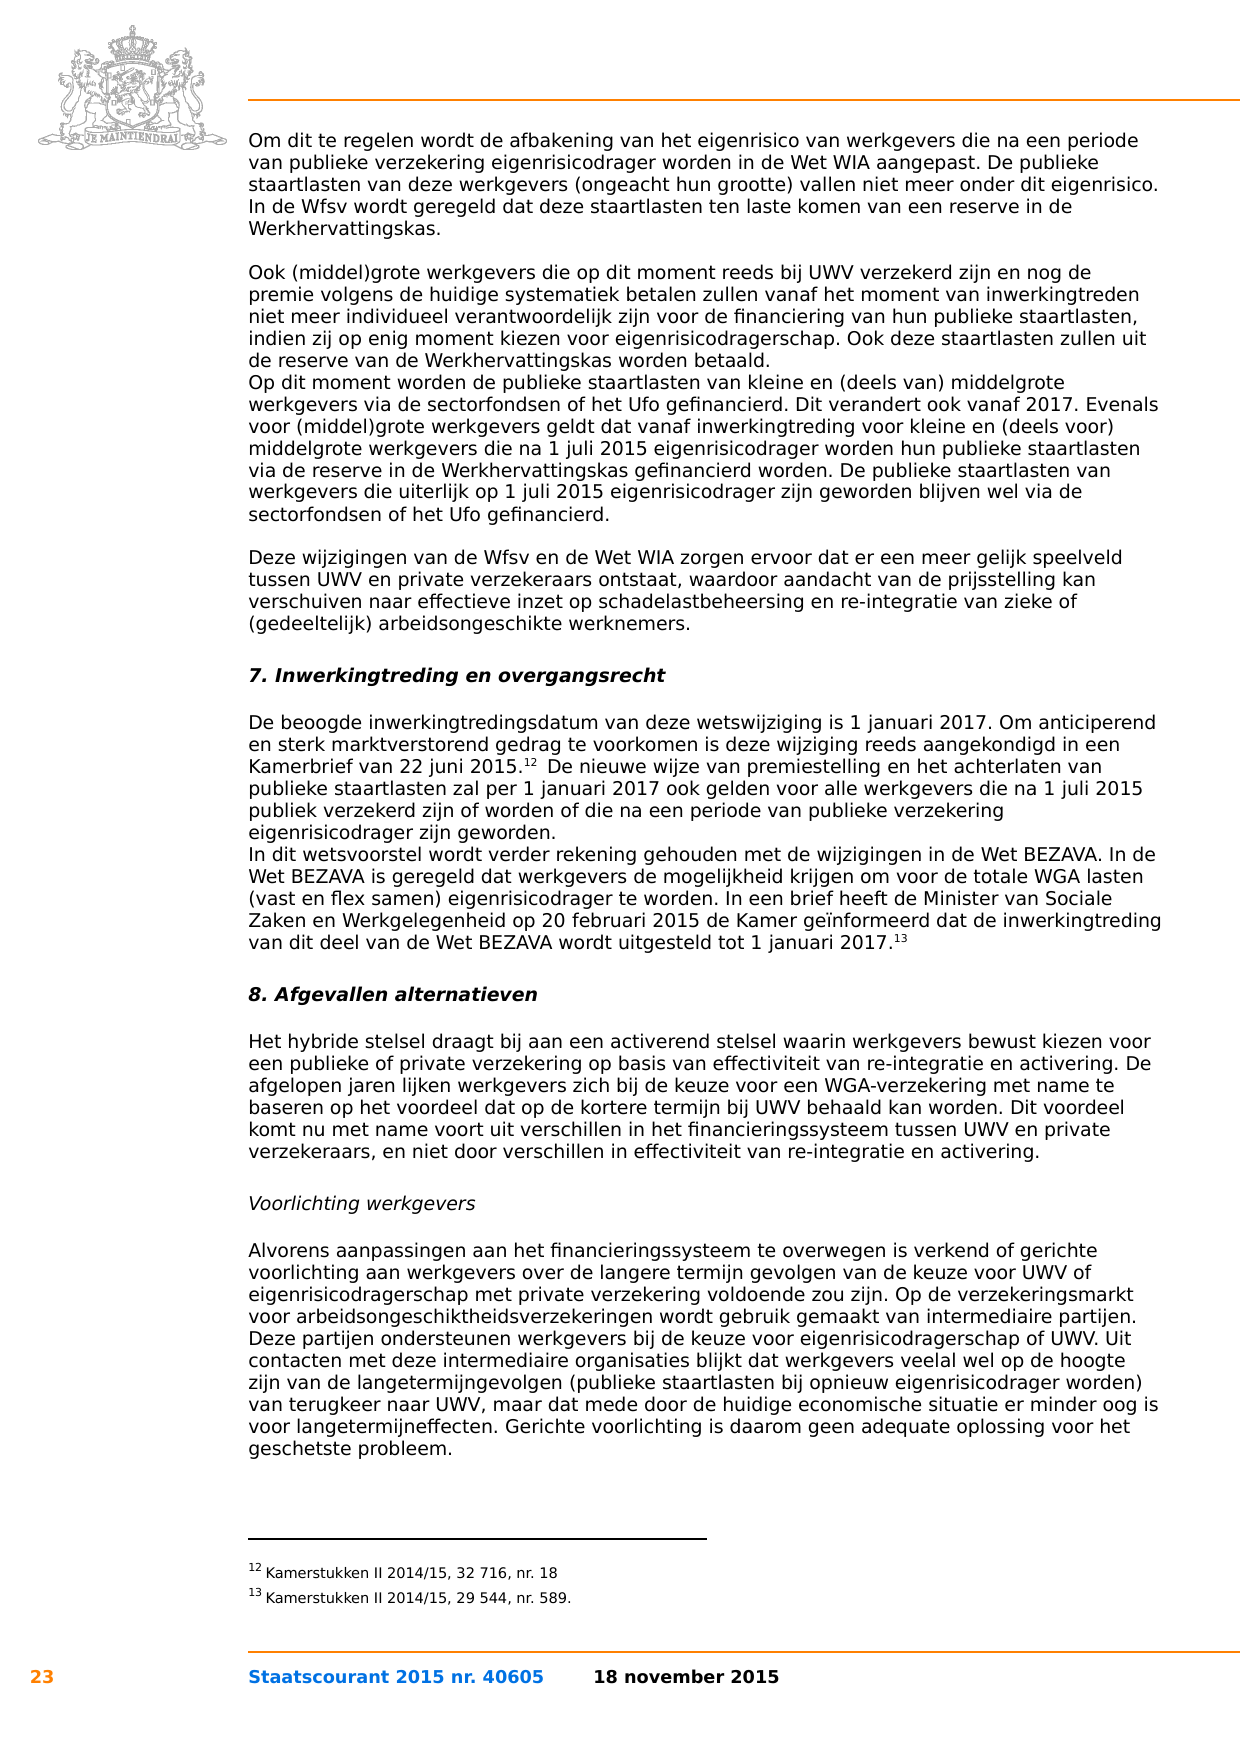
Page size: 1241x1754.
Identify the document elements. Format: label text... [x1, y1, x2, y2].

picture [38, 25, 227, 150]
subtitle 7. Inwerkingtreding en overgangsrecht [248, 665, 1163, 687]
text Kamerstukken II 2014/15, 29 544, nr. 589. [248, 1586, 1163, 1608]
text Om dit te regelen wordt de afbakening van het eigenrisico van werkgevers die na een periode van publieke verzekering eigenrisicodrager worden in de Wet WIA aangepast. De publieke staartlasten van deze werkgevers (ongeacht hun grootte) vallen niet meer onder dit eigenrisico. In de Wfsv wordt geregeld dat deze staartlasten ten laste komen van een reserve in de Werkhervattingskas. [248, 130, 1163, 240]
text Deze wijzigingen van de Wfsv en de Wet WIA zorgen ervoor dat er een meer gelijk speelveld tussen UWV en private verzekeraars ontstaat, waardoor aandacht van de prijsstelling kan verschuiven naar effectieve inzet op schadelastbeheersing en re-integratie van zieke of (gedeeltelijk) arbeidsongeschikte werknemers. [248, 547, 1163, 635]
subtitle Voorlichting werkgevers [248, 1193, 1163, 1215]
text Het hybride stelsel draagt bij aan een activerend stelsel waarin werkgevers bewust kiezen voor een publieke of private verzekering op basis van effectiviteit van re-integratie en activering. De afgelopen jaren lijken werkgevers zich bij de keuze voor een WGA-verzekering met name te baseren op het voordeel dat op de kortere termijn bij UWV behaald kan worden. Dit voordeel komt nu met name voort uit verschillen in het financieringssysteem tussen UWV en private verzekeraars, en niet door verschillen in effectiviteit van re-integratie en activering. [248, 1031, 1163, 1163]
text Ook (middel)grote werkgevers die op dit moment reeds bij UWV verzekerd zijn en nog de premie volgens de huidige systematiek betalen zullen vanaf het moment van inwerkingtreden niet meer individueel verantwoordelijk zijn voor de financiering van hun publieke staartlasten, indien zij op enig moment kiezen voor eigenrisicodragerschap. Ook deze staartlasten zullen uit de reserve van de Werkhervattingskas worden betaald. [248, 262, 1163, 372]
text In dit wetsvoorstel wordt verder rekening gehouden met de wijzigingen in de Wet BEZAVA. In de Wet BEZAVA is geregeld dat werkgevers de mogelijkheid krijgen om voor de totale WGA lasten (vast en flex samen) eigenrisicodrager te worden. In een brief heeft de Minister van Sociale Zaken en Werkgelegenheid op 20 februari 2015 de Kamer geïnformeerd dat de inwerkingtreding van dit deel van de Wet BEZAVA wordt uitgesteld tot 1 januari 2017. [248, 844, 1163, 954]
text De beoogde inwerkingtredingsdatum van deze wetswijziging is 1 januari 2017. Om anticiperend en sterk marktverstorend gedrag te voorkomen is deze wijziging reeds aangekondigd in een Kamerbrief van 22 juni 2015. De nieuwe wijze van premiestelling en het achterlaten van publieke staartlasten zal per 1 januari 2017 ook gelden voor alle werkgevers die na 1 juli 2015 publiek verzekerd zijn of worden of die na een periode van publieke verzekering eigenrisicodrager zijn geworden. [248, 712, 1163, 844]
subtitle 8. Afgevallen alternatieven [248, 984, 1163, 1006]
text Op dit moment worden de publieke staartlasten van kleine en (deels van) middelgrote werkgevers via de sectorfondsen of het Ufo gefinancierd. Dit verandert ook vanaf 2017. Evenals voor (middel)grote werkgevers geldt dat vanaf inwerkingtreding voor kleine en (deels voor) middelgrote werkgevers die na 1 juli 2015 eigenrisicodrager worden hun publieke staartlasten via de reserve in de Werkhervattingskas gefinancierd worden. De publieke staartlasten van werkgevers die uiterlijk op 1 juli 2015 eigenrisicodrager zijn geworden blijven wel via de sectorfondsen of het Ufo gefinancierd. [248, 372, 1163, 525]
text Alvorens aanpassingen aan het financieringssysteem te overwegen is verkend of gerichte voorlichting aan werkgevers over de langere termijn gevolgen van de keuze voor UWV of eigenrisicodragerschap met private verzekering voldoende zou zijn. Op de verzekeringsmarkt voor arbeidsongeschiktheidsverzekeringen wordt gebruik gemaakt van intermediaire partijen. Deze partijen ondersteunen werkgevers bij de keuze voor eigenrisicodragerschap of UWV. Uit contacten met deze intermediaire organisaties blijkt dat werkgevers veelal wel op de hoogte zijn van de langetermijngevolgen (publieke staartlasten bij opnieuw eigenrisicodrager worden) van terugkeer naar UWV, maar dat mede door de huidige economische situatie er minder oog is voor langetermijneffecten. Gerichte voorlichting is daarom geen adequate oplossing voor het geschetste probleem. [248, 1240, 1163, 1459]
text Kamerstukken II 2014/15, 32 716, nr. 18 [248, 1561, 1163, 1583]
